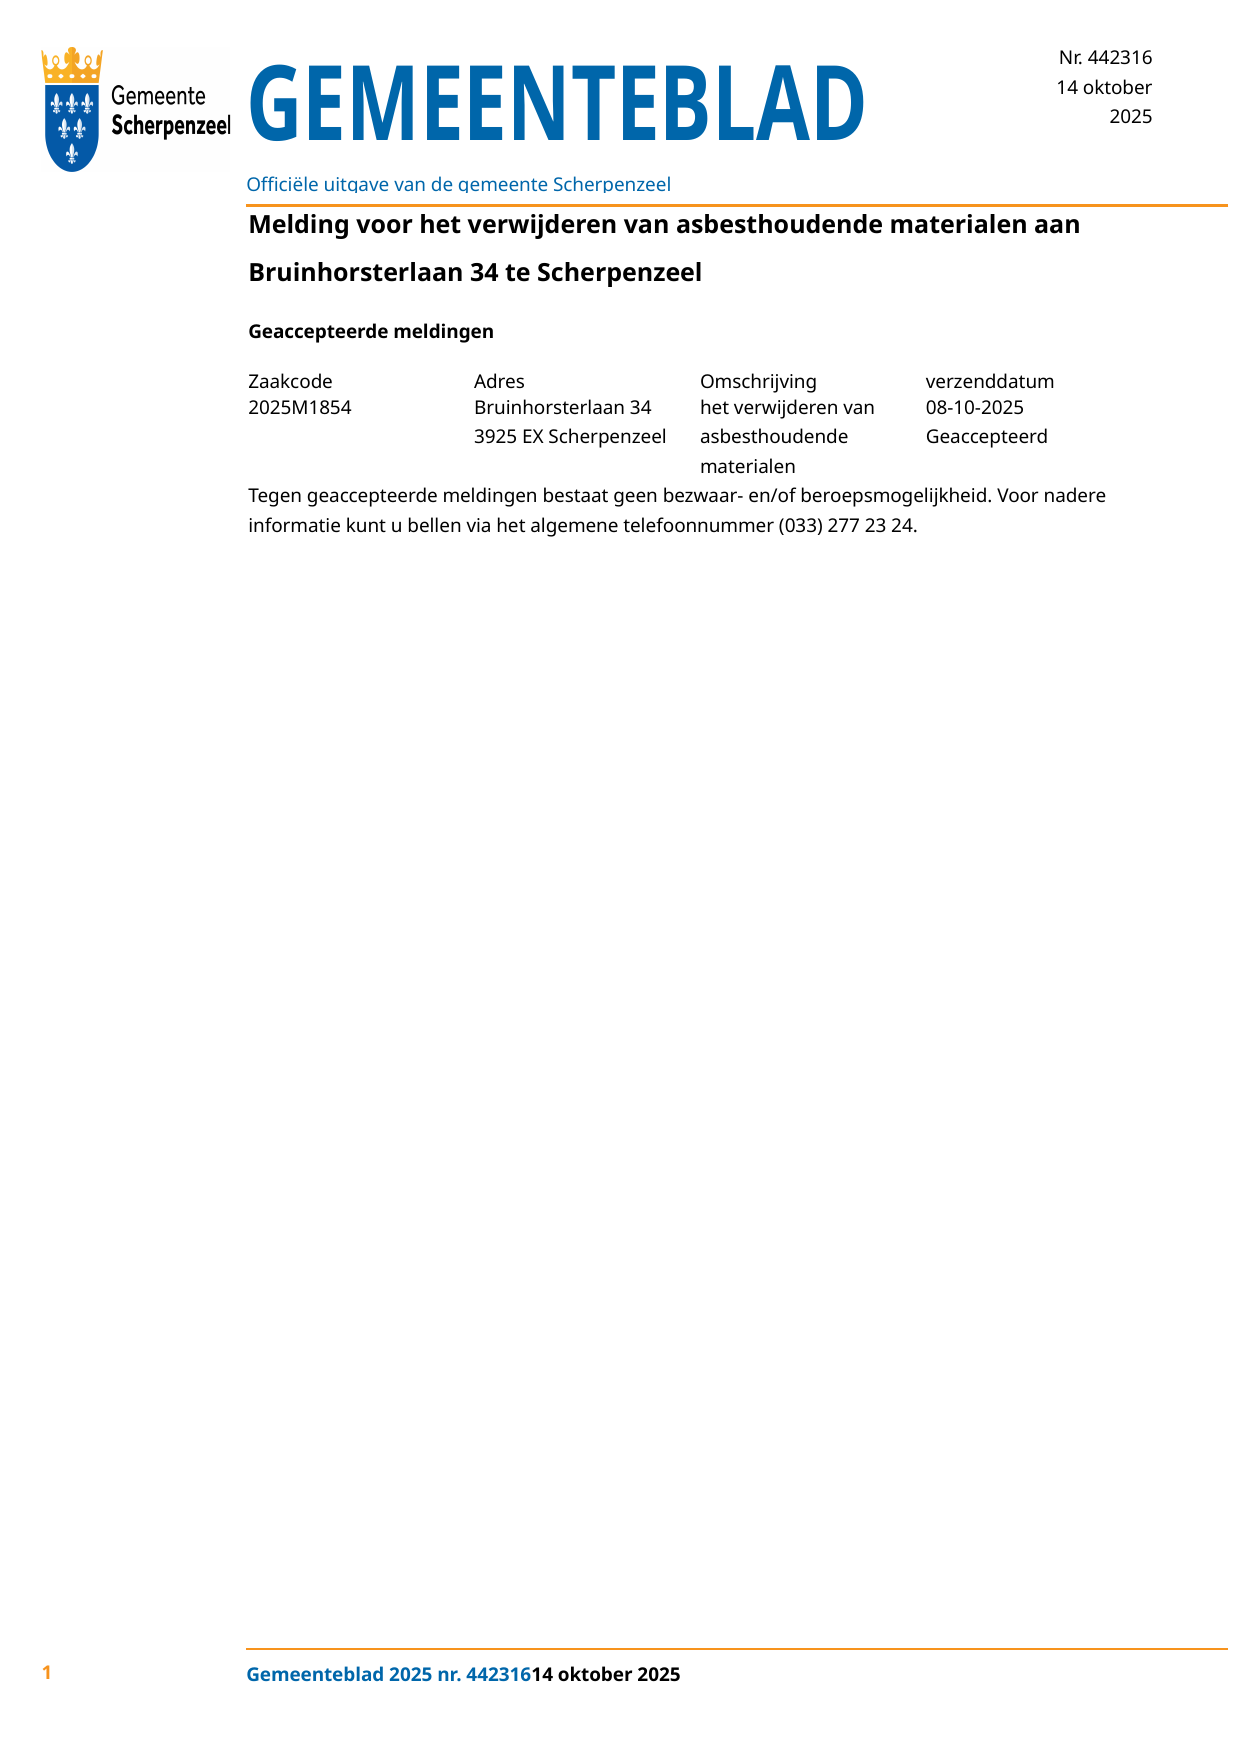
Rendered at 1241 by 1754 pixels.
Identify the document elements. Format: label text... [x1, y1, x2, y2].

table_header Adres [474, 369, 700, 394]
table_cell Bruinhorsterlaan 34 3925 EX Scherpenzeel [474, 394, 700, 479]
text Melding voor het verwijderen van asbesthoudende materialen aan Bruinhorsterlaan 34 te Scherpenzeel [248, 207, 1152, 288]
table_cell 08-10-2025 Geaccepteerd [926, 394, 1152, 479]
text Tegen geaccepteerde meldingen bestaat geen bezwaar- en/of beroepsmogelijkheid. Voor nadere informatie kunt u bellen via het algemene telefoonnummer (033) 277 23 24. [248, 482, 1152, 538]
table_header verzenddatum [926, 369, 1152, 394]
picture [41, 47, 231, 172]
table_cell 2025M1854 [248, 394, 474, 479]
text Geaccepteerde meldingen [248, 318, 1152, 344]
table_header Zaakcode [248, 369, 474, 394]
table_header Omschrijving [700, 369, 926, 394]
table_cell het verwijderen van asbesthoudende materialen [700, 394, 926, 479]
